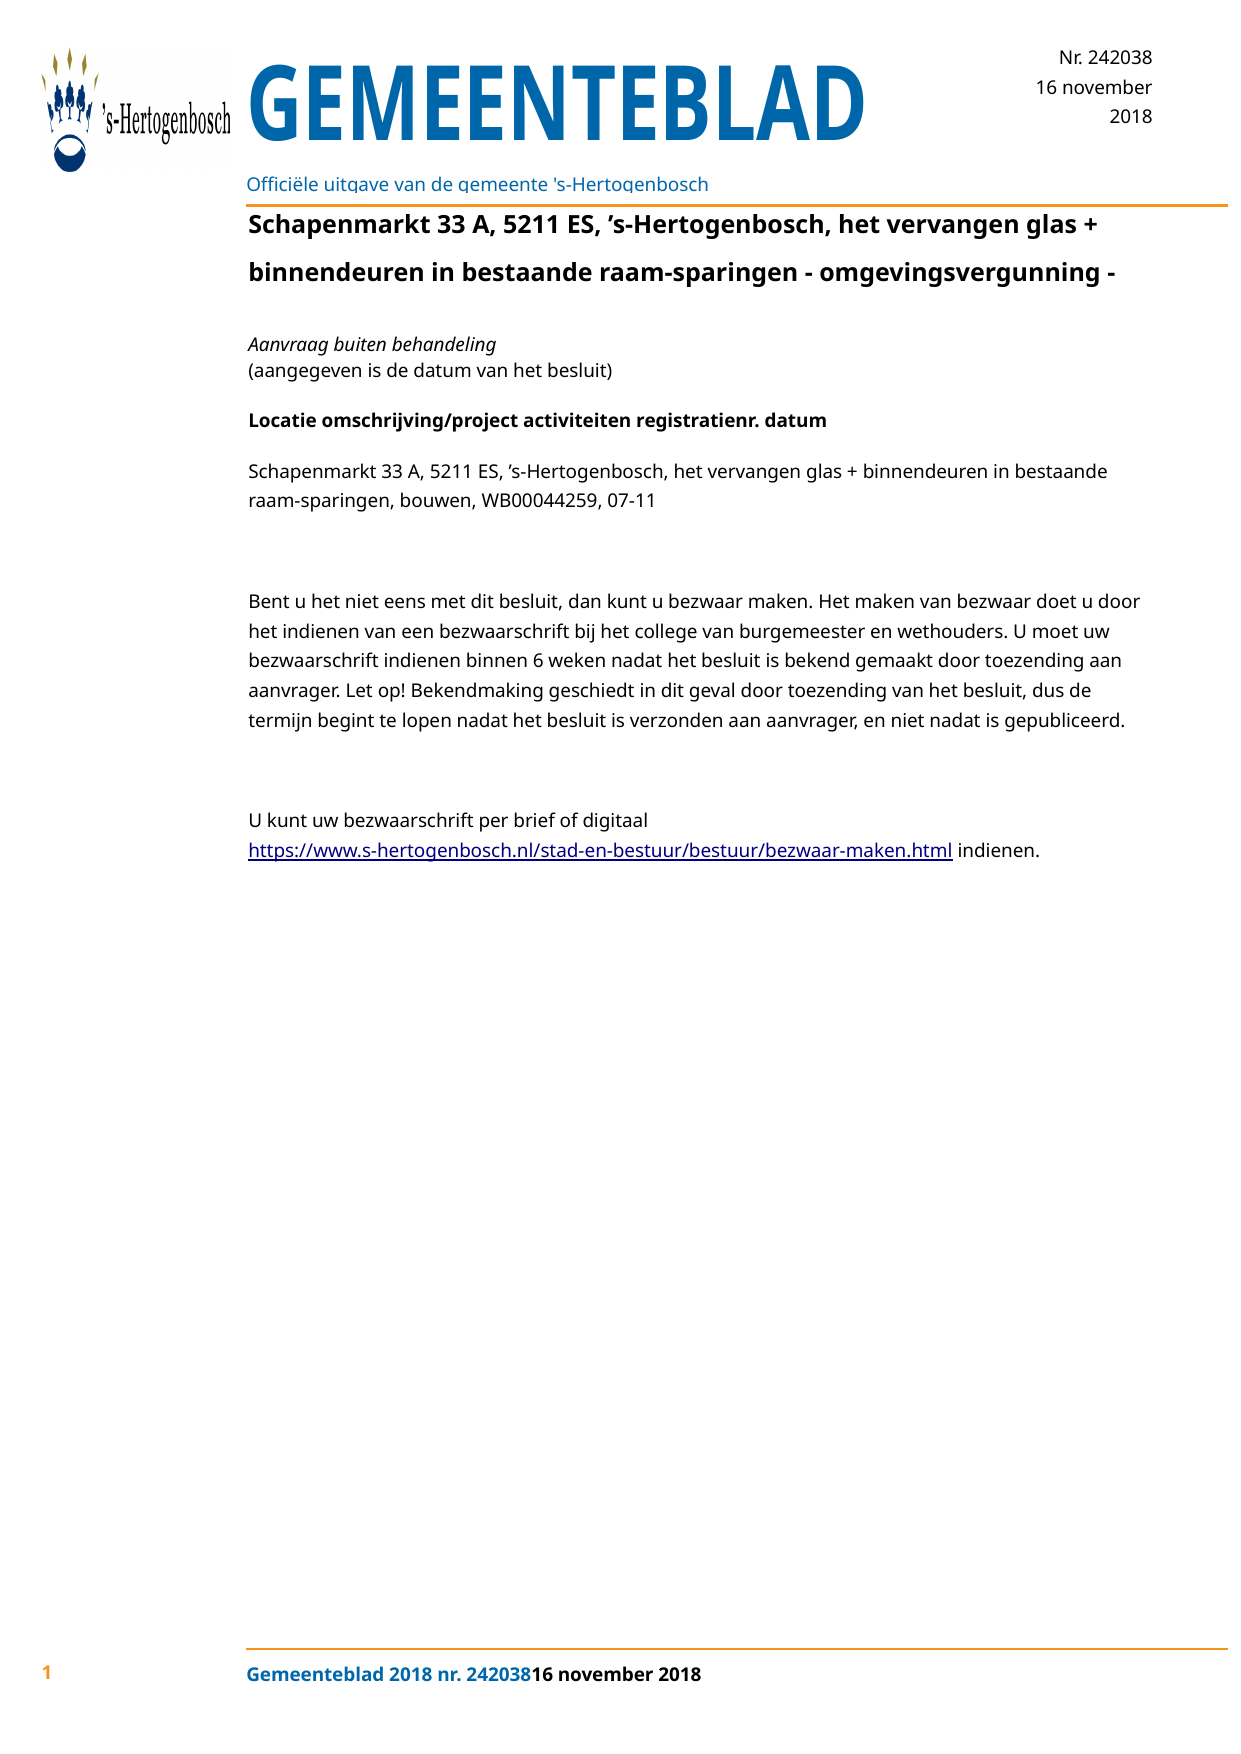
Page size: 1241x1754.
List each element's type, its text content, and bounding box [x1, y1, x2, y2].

text Aanvraag buiten behandeling [248, 331, 1152, 357]
text Locatie omschrijving/project activiteiten registratienr. datum [248, 408, 1152, 433]
text Bent u het niet eens met dit besluit, dan kunt u bezwaar maken. Het maken van bezwaar doet u door het indienen van een bezwaarschrift bij het college van burgemeester en wethouders. U moet uw bezwaarschrift indienen binnen 6 weken nadat het besluit is bekend gemaakt door toezending aan aanvrager. Let op! Bekendmaking geschiedt in dit geval door toezending van het besluit, dus de termijn begint te lopen nadat het besluit is verzonden aan aanvrager, en niet nadat is gepubliceerd. [248, 588, 1152, 732]
text (aangegeven is de datum van het besluit) [248, 357, 1152, 383]
picture [41, 47, 231, 172]
text Schapenmarkt 33 A, 5211 ES, ’s-Hertogenbosch, het vervangen glas + binnendeuren in bestaande raam-sparingen, bouwen, WB00044259, 07-11 [248, 458, 1152, 513]
text Schapenmarkt 33 A, 5211 ES, ’s-Hertogenbosch, het vervangen glas + binnendeuren in bestaande raam-sparingen - omgevingsvergunning - [248, 207, 1152, 288]
text U kunt uw bezwaarschrift per brief of digitaal https://www.s-hertogenbosch.nl/stad-en-bestuur/bestuur/bezwaar-maken.html indienen. [248, 808, 1152, 863]
